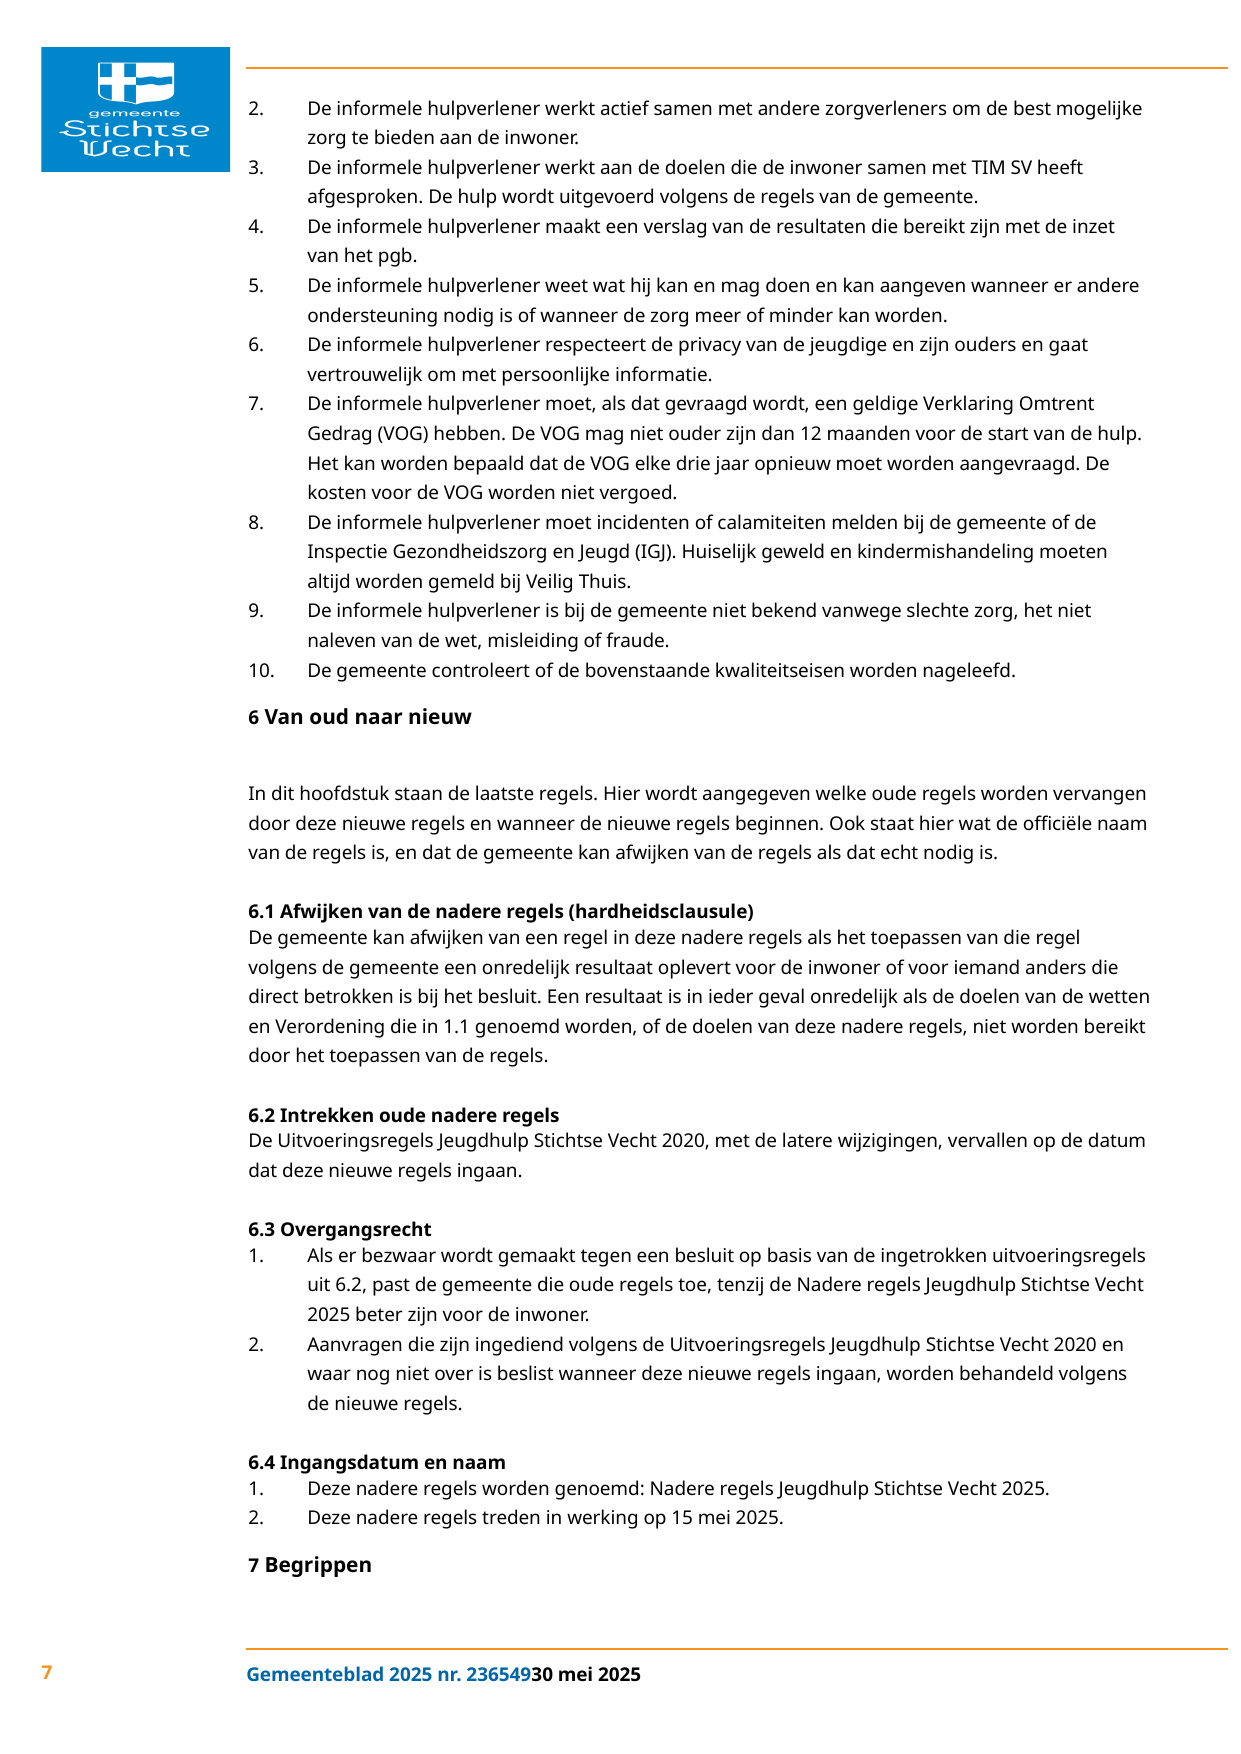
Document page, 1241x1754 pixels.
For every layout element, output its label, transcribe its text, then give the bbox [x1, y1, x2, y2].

list De informele hulpverlener is bij de gemeente niet bekend vanwege slechte zorg, het niet naleven van de wet, misleiding of fraude. [248, 598, 1152, 653]
list Aanvragen die zijn ingediend volgens de Uitvoeringsregels Jeugdhulp Stichtse Vecht 2020 en waar nog niet over is beslist wanneer deze nieuwe regels ingaan, worden behandeld volgens de nieuwe regels. [248, 1331, 1152, 1416]
text De gemeente kan afwijken van een regel in deze nadere regels als het toepassen van die regel volgens de gemeente een onredelijk resultaat oplevert voor de inwoner of voor iemand anders die direct betrokken is bij het besluit. Een resultaat is in ieder geval onredelijk als de doelen van de wetten en Verordening die in 1.1 genoemd worden, of de doelen van deze nadere regels, niet worden bereikt door het toepassen van de regels. [248, 924, 1152, 1068]
text 6.1 Afwijken van de nadere regels (hardheidsclausule) [248, 898, 1152, 924]
list De informele hulpverlener weet wat hij kan en mag doen en kan aangeven wanneer er andere ondersteuning nodig is of wanneer de zorg meer of minder kan worden. [248, 272, 1152, 328]
list Deze nadere regels treden in werking op 15 mei 2025. [248, 1504, 1152, 1530]
list Als er bezwaar wordt gemaakt tegen een besluit op basis van de ingetrokken uitvoeringsregels uit 6.2, past de gemeente die oude regels toe, tenzij de Nadere regels Jeugdhulp Stichtse Vecht 2025 beter zijn voor de inwoner. [248, 1242, 1152, 1327]
list De informele hulpverlener respecteert de privacy van de jeugdige en zijn ouders en gaat vertrouwelijk om met persoonlijke informatie. [248, 331, 1152, 387]
text In dit hoofdstuk staan de laatste regels. Hier wordt aangegeven welke oude regels worden vervangen door deze nieuwe regels en wanneer de nieuwe regels beginnen. Ook staat hier wat de officiële naam van de regels is, en dat de gemeente kan afwijken van de regels als dat echt nodig is. [248, 780, 1152, 865]
text 6.4 Ingangsdatum en naam [248, 1449, 1152, 1475]
list De informele hulpverlener moet, als dat gevraagd wordt, een geldige Verklaring Omtrent Gedrag (VOG) hebben. De VOG mag niet ouder zijn dan 12 maanden voor de start van de hulp. Het kan worden bepaald dat de VOG elke drie jaar opnieuw moet worden aangevraagd. De kosten voor de VOG worden niet vergoed. [248, 391, 1152, 505]
text 6.2 Intrekken oude nadere regels [248, 1102, 1152, 1127]
text 6 Van oud naar nieuw [248, 702, 1152, 731]
list De informele hulpverlener moet incidenten of calamiteiten melden bij de gemeente of de Inspectie Gezondheidszorg en Jeugd (IGJ). Huiselijk geweld en kindermishandeling moeten altijd worden gemeld bij Veilig Thuis. [248, 509, 1152, 594]
list De gemeente controleert of de bovenstaande kwaliteitseisen worden nageleefd. [248, 657, 1152, 683]
list De informele hulpverlener maakt een verslag van de resultaten die bereikt zijn met de inzet van het pgb. [248, 213, 1152, 268]
picture [99, 63, 135, 101]
list De informele hulpverlener werkt aan de doelen die de inwoner samen met TIM SV heeft afgesproken. De hulp wordt uitgevoerd volgens de regels van de gemeente. [248, 154, 1152, 209]
picture [137, 63, 174, 103]
text 6.3 Overgangsrecht [248, 1216, 1152, 1242]
text 7 Begrippen [248, 1550, 1152, 1578]
list De informele hulpverlener werkt actief samen met andere zorgverleners om de best mogelijke zorg te bieden aan de inwoner. [248, 95, 1152, 150]
list Deze nadere regels worden genoemd: Nadere regels Jeugdhulp Stichtse Vecht 2025. [248, 1475, 1152, 1501]
text De Uitvoeringsregels Jeugdhulp Stichtse Vecht 2020, met de latere wijzigingen, vervallen op de datum dat deze nieuwe regels ingaan. [248, 1127, 1152, 1183]
